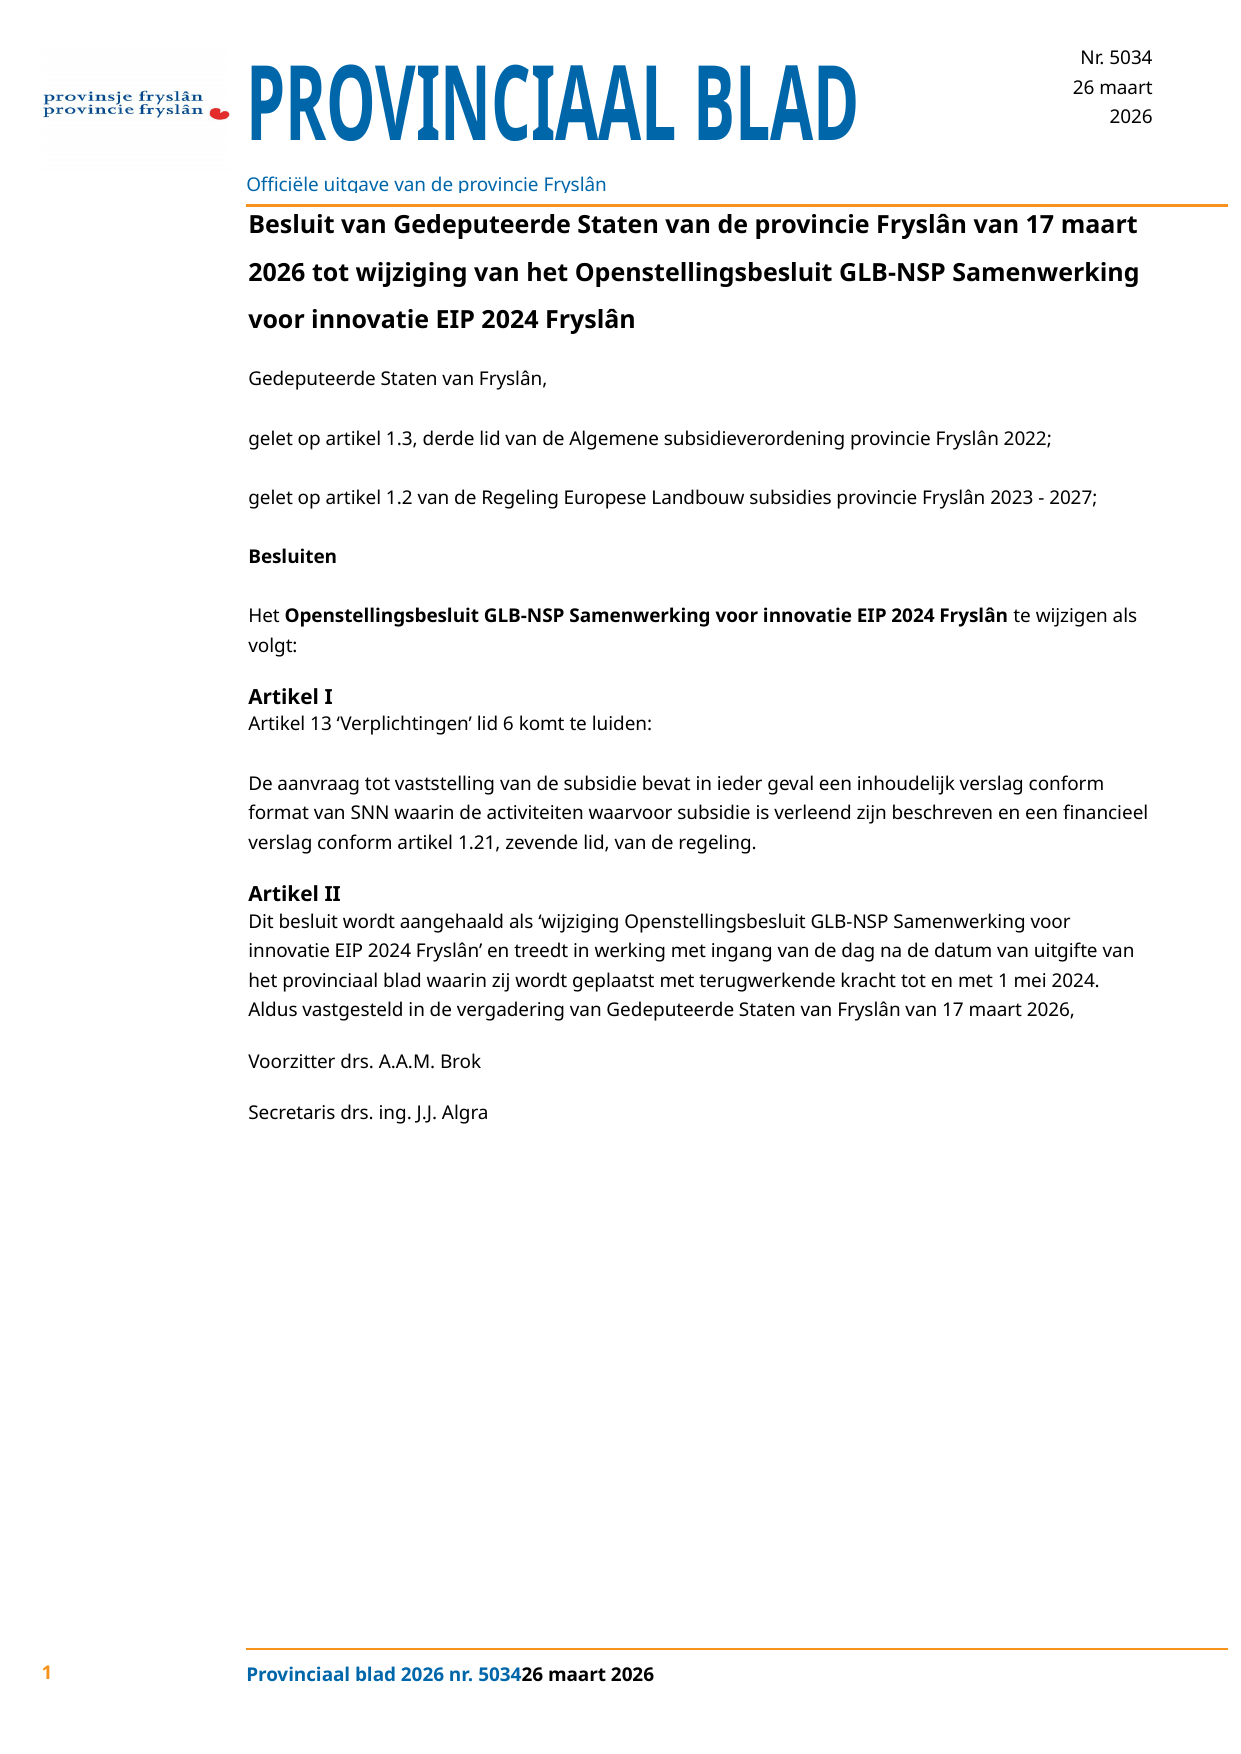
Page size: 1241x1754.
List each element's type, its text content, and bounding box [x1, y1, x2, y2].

text Het Openstellingsbesluit GLB-NSP Samenwerking voor innovatie EIP 2024 Fryslân te wijzigen als volgt: [248, 602, 1152, 657]
text Voorzitter drs. A.A.M. Brok [248, 1048, 1152, 1074]
text Secretaris drs. ing. J.J. Algra [248, 1099, 1152, 1125]
text gelet op artikel 1.2 van de Regeling Europese Landbouw subsidies provincie Fryslân 2023 - 2027; [248, 484, 1152, 509]
text Aldus vastgesteld in de vergadering van Gedeputeerde Staten van Fryslân van 17 maart 2026, [248, 997, 1152, 1022]
text Dit besluit wordt aangehaald als ‘wijziging Openstellingsbesluit GLB-NSP Samenwerking voor innovatie EIP 2024 Fryslân’ en treedt in werking met ingang van de dag na de datum van uitgifte van het provinciaal blad waarin zij wordt geplaatst met terugwerkende kracht tot en met 1 mei 2024. [248, 908, 1152, 993]
text De aanvraag tot vaststelling van de subsidie bevat in ieder geval een inhoudelijk verslag conform format van SNN waarin de activiteiten waarvoor subsidie is verleend zijn beschreven en een financieel verslag conform artikel 1.21, zevende lid, van de regeling. [248, 770, 1152, 855]
text Besluiten [248, 543, 1152, 569]
text Artikel 13 ‘Verplichtingen’ lid 6 komt te luiden: [248, 711, 1152, 736]
text Artikel I [248, 682, 1152, 711]
text Besluit van Gedeputeerde Staten van de provincie Fryslân van 17 maart 2026 tot wijziging van het Openstellingsbesluit GLB-NSP Samenwerking voor innovatie EIP 2024 Fryslân [248, 207, 1152, 336]
text Gedeputeerde Staten van Fryslân, [248, 366, 1152, 391]
text gelet op artikel 1.3, derde lid van de Algemene subsidieverordening provincie Fryslân 2022; [248, 425, 1152, 450]
picture [41, 47, 231, 172]
text Artikel II [248, 879, 1152, 908]
